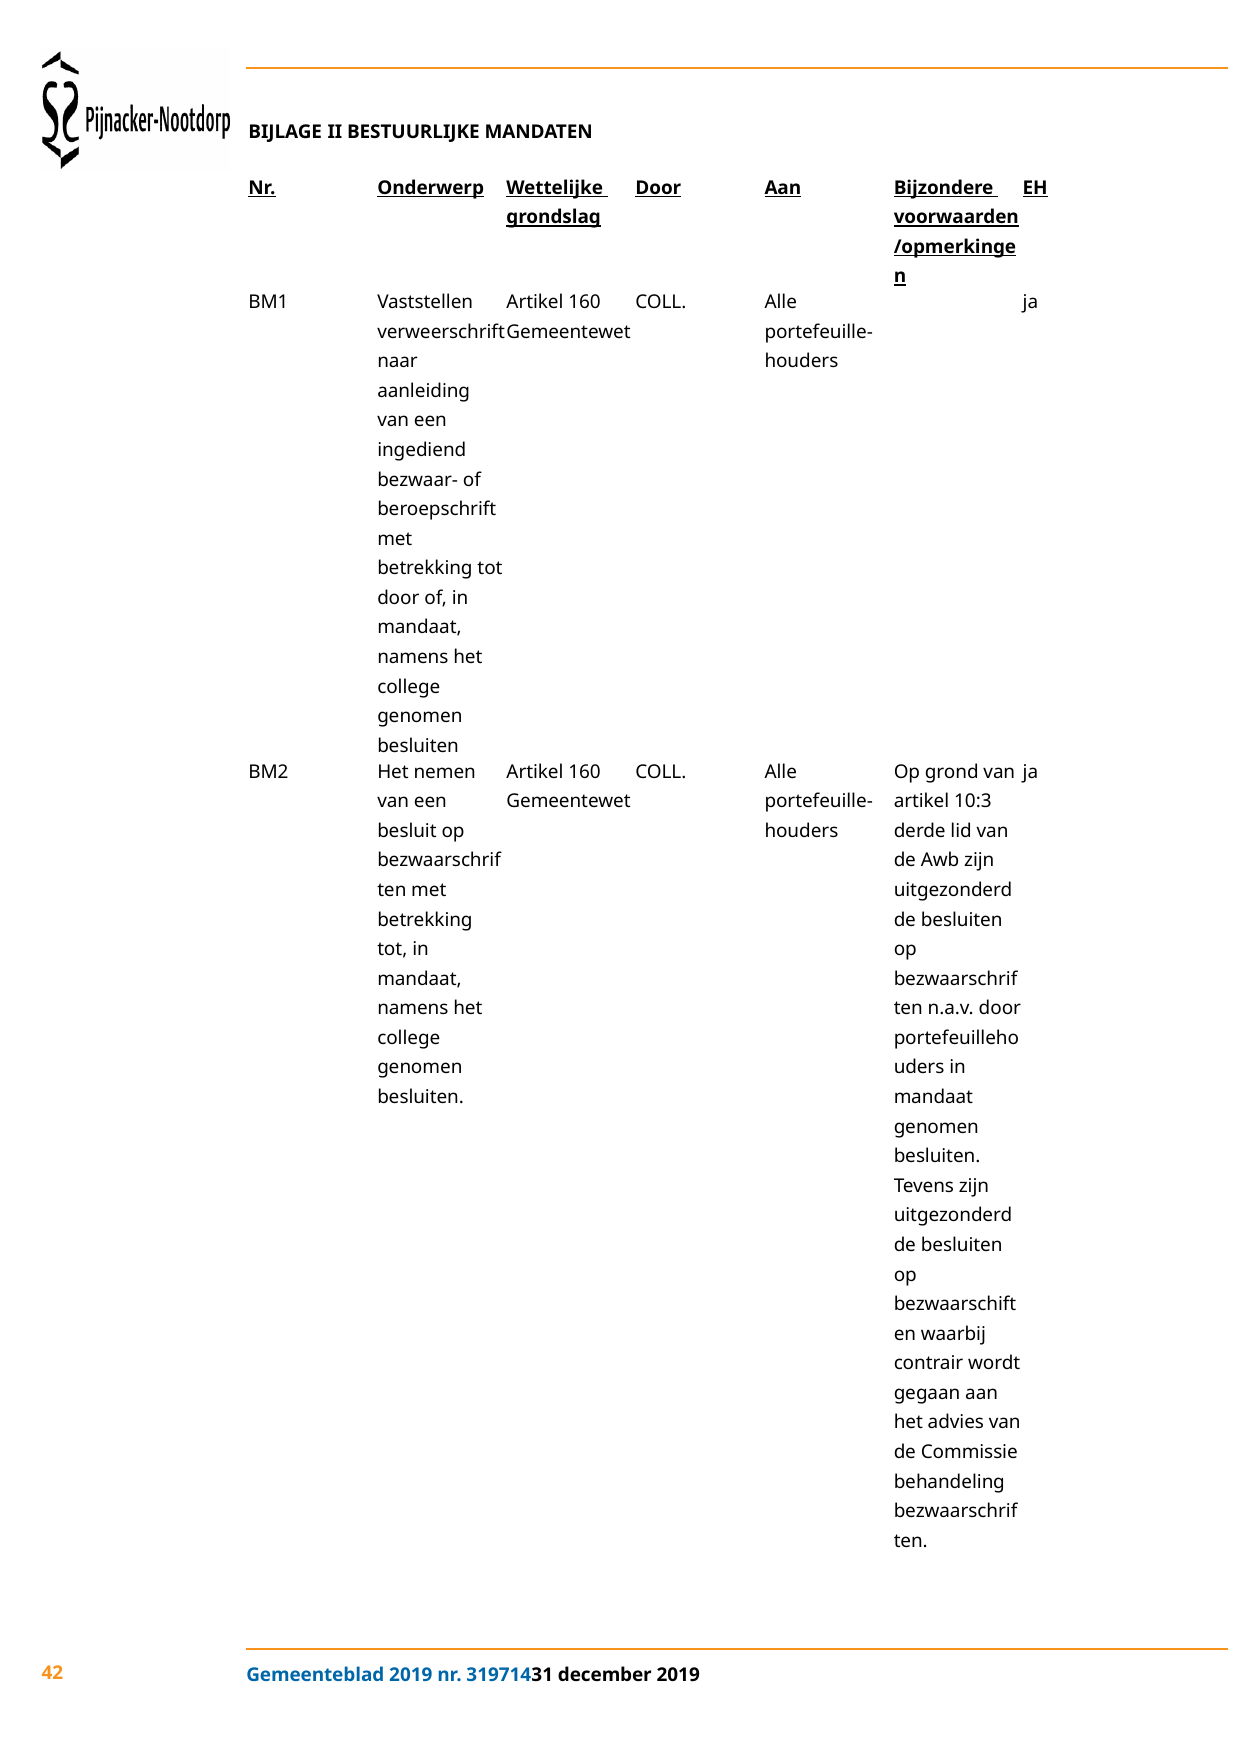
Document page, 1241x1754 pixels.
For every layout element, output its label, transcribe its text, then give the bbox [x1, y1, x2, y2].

text BIJLAGE II BESTUURLIJKE MANDATEN [248, 116, 1152, 144]
table_cell Artikel 160 Gemeentewet [506, 288, 635, 758]
table_header Bijzondere voorwaarden/opmerkingen [894, 174, 1022, 288]
table_header Aan [764, 174, 893, 288]
table_cell ja [1023, 758, 1152, 1553]
table_cell BM1 [248, 288, 377, 758]
table_header Nr. [248, 174, 377, 288]
table_header EH [1023, 174, 1152, 288]
table_cell BM2 [248, 758, 377, 1553]
table_cell ja [1023, 288, 1152, 758]
picture [41, 47, 231, 172]
table_header Onderwerp [377, 174, 506, 288]
table_header Wettelijke grondslag [506, 174, 635, 288]
table_header Door [635, 174, 764, 288]
table_cell Alle portefeuille-houders [764, 758, 893, 1553]
table_cell COLL. [635, 758, 764, 1553]
table_cell Op grond van artikel 10:3 derde lid van de Awb zijn uitgezonderd de besluiten op bezwaarschriften n.a.v. door portefeuillehouders in mandaat genomen besluiten. Tevens zijn uitgezonderd de besluiten op bezwaarschiften waarbij contrair wordt gegaan aan het advies van de Commissie behandeling bezwaarschriften. [894, 758, 1022, 1553]
table_cell COLL. [635, 288, 764, 758]
table_cell Artikel 160 Gemeentewet [506, 758, 635, 1553]
table_cell Vaststellen verweerschrift naar aanleiding van een ingediend bezwaar- of beroepschrift met betrekking tot door of, in mandaat, namens het college genomen besluiten [377, 288, 506, 758]
table_cell Het nemen van een besluit op bezwaarschriften met betrekking tot, in mandaat, namens het college genomen besluiten. [377, 758, 506, 1553]
table_cell [894, 288, 1022, 758]
table_cell Alle portefeuille-houders [764, 288, 893, 758]
